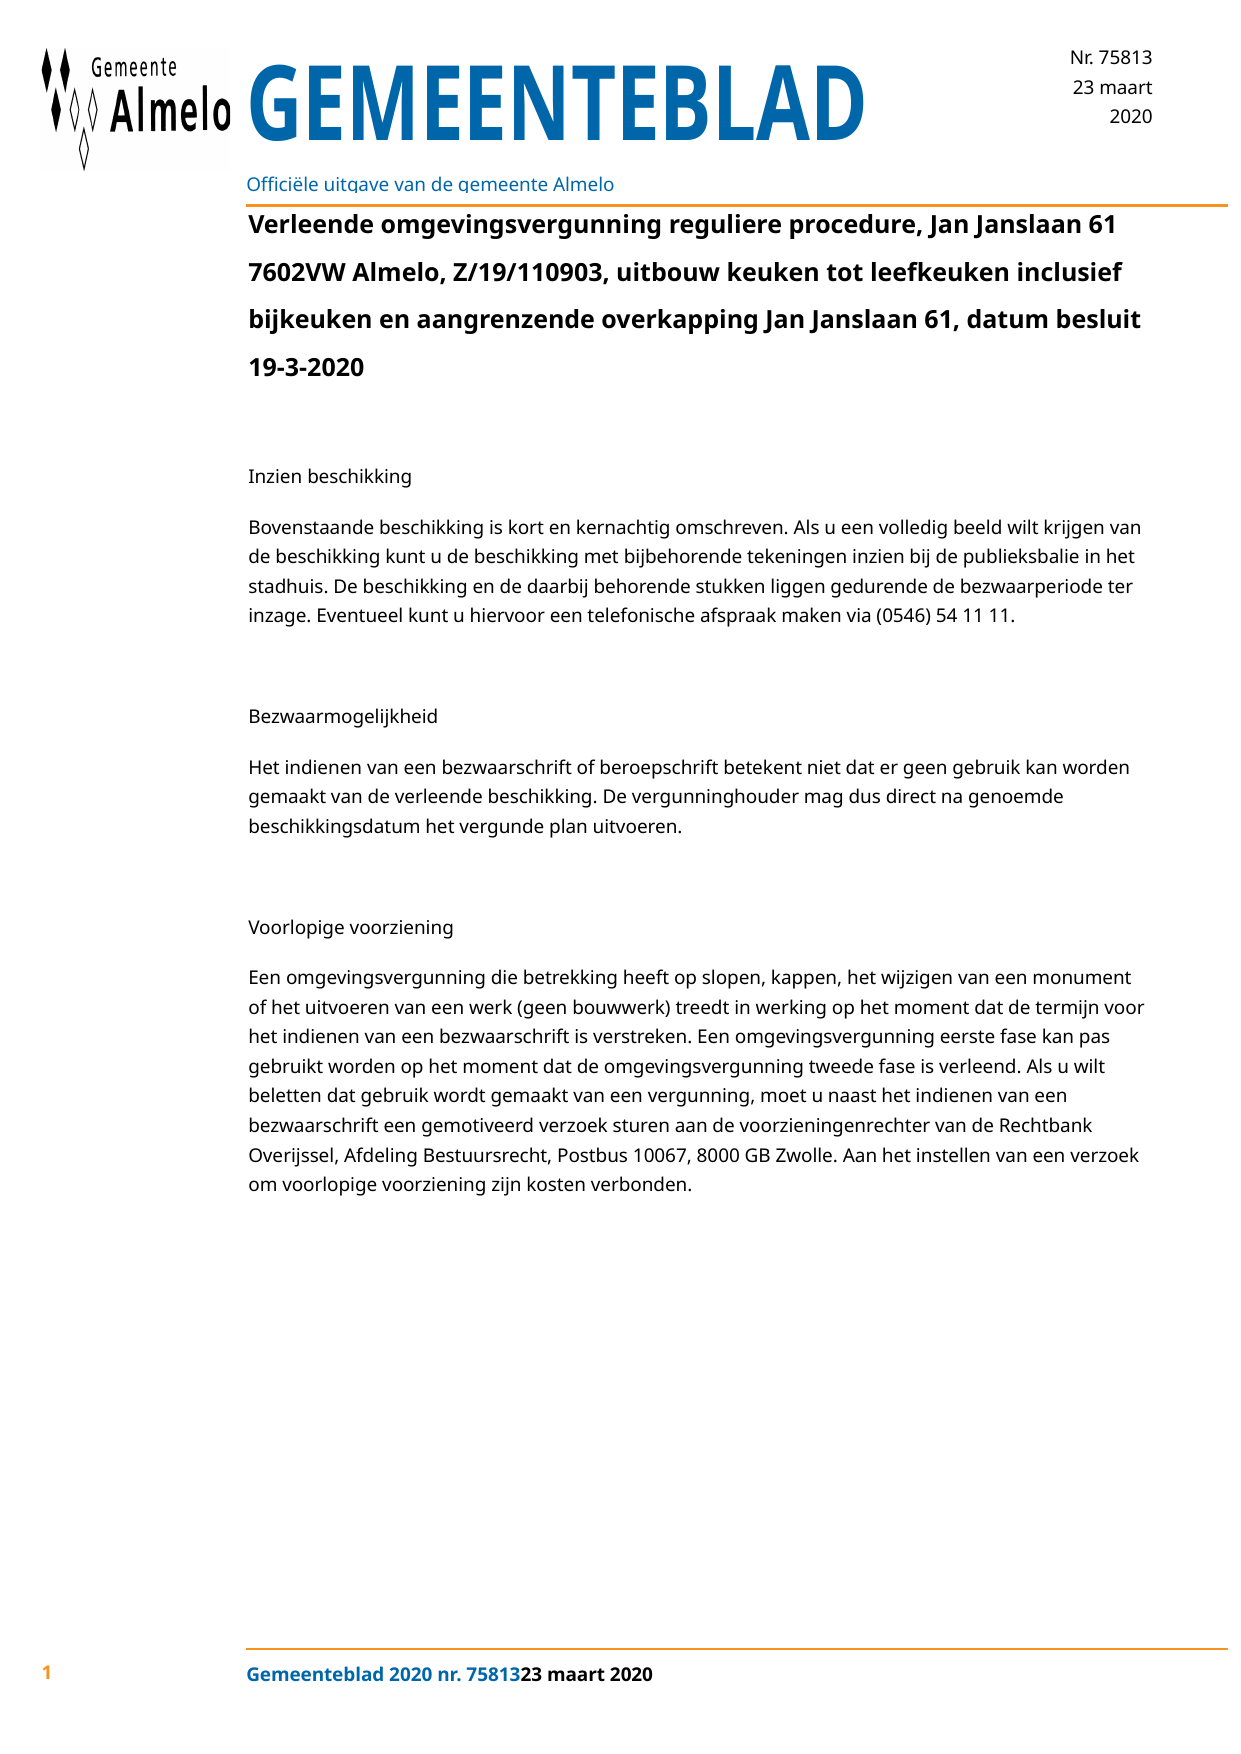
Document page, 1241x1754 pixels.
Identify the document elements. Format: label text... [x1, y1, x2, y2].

text Het indienen van een bezwaarschrift of beroepschrift betekent niet dat er geen gebruik kan worden gemaakt van de verleende beschikking. De vergunninghouder mag dus direct na genoemde beschikkingsdatum het vergunde plan uitvoeren. [248, 754, 1152, 839]
text Een omgevingsvergunning die betrekking heeft op slopen, kappen, het wijzigen van een monument of het uitvoeren van een werk (geen bouwwerk) treedt in werking op het moment dat de termijn voor het indienen van een bezwaarschrift is verstreken. Een omgevingsvergunning eerste fase kan pas gebruikt worden op het moment dat de omgevingsvergunning tweede fase is verleend. Als u wilt beletten dat gebruik wordt gemaakt van een vergunning, moet u naast het indienen van een bezwaarschrift een gemotiveerd verzoek sturen aan de voorzieningenrechter van de Rechtbank Overijssel, Afdeling Bestuursrecht, Postbus 10067, 8000 GB Zwolle. Aan het instellen van een verzoek om voorlopige voorziening zijn kosten verbonden. [248, 964, 1152, 1197]
text Verleende omgevingsvergunning reguliere procedure, Jan Janslaan 61 7602VW Almelo, Z/19/110903, uitbouw keuken tot leefkeuken inclusief bijkeuken en aangrenzende overkapping Jan Janslaan 61, datum besluit 19-3-2020 [248, 207, 1152, 384]
text Voorlopige voorziening [248, 914, 1152, 940]
text Bezwaarmogelijkheid [248, 703, 1152, 729]
text Inzien beschikking [248, 463, 1152, 489]
picture [41, 47, 231, 172]
text Bovenstaande beschikking is kort en kernachtig omschreven. Als u een volledig beeld wilt krijgen van de beschikking kunt u de beschikking met bijbehorende tekeningen inzien bij de publieksbalie in het stadhuis. De beschikking en de daarbij behorende stukken liggen gedurende de bezwaarperiode ter inzage. Eventueel kunt u hiervoor een telefonische afspraak maken via (0546) 54 11 11. [248, 514, 1152, 628]
